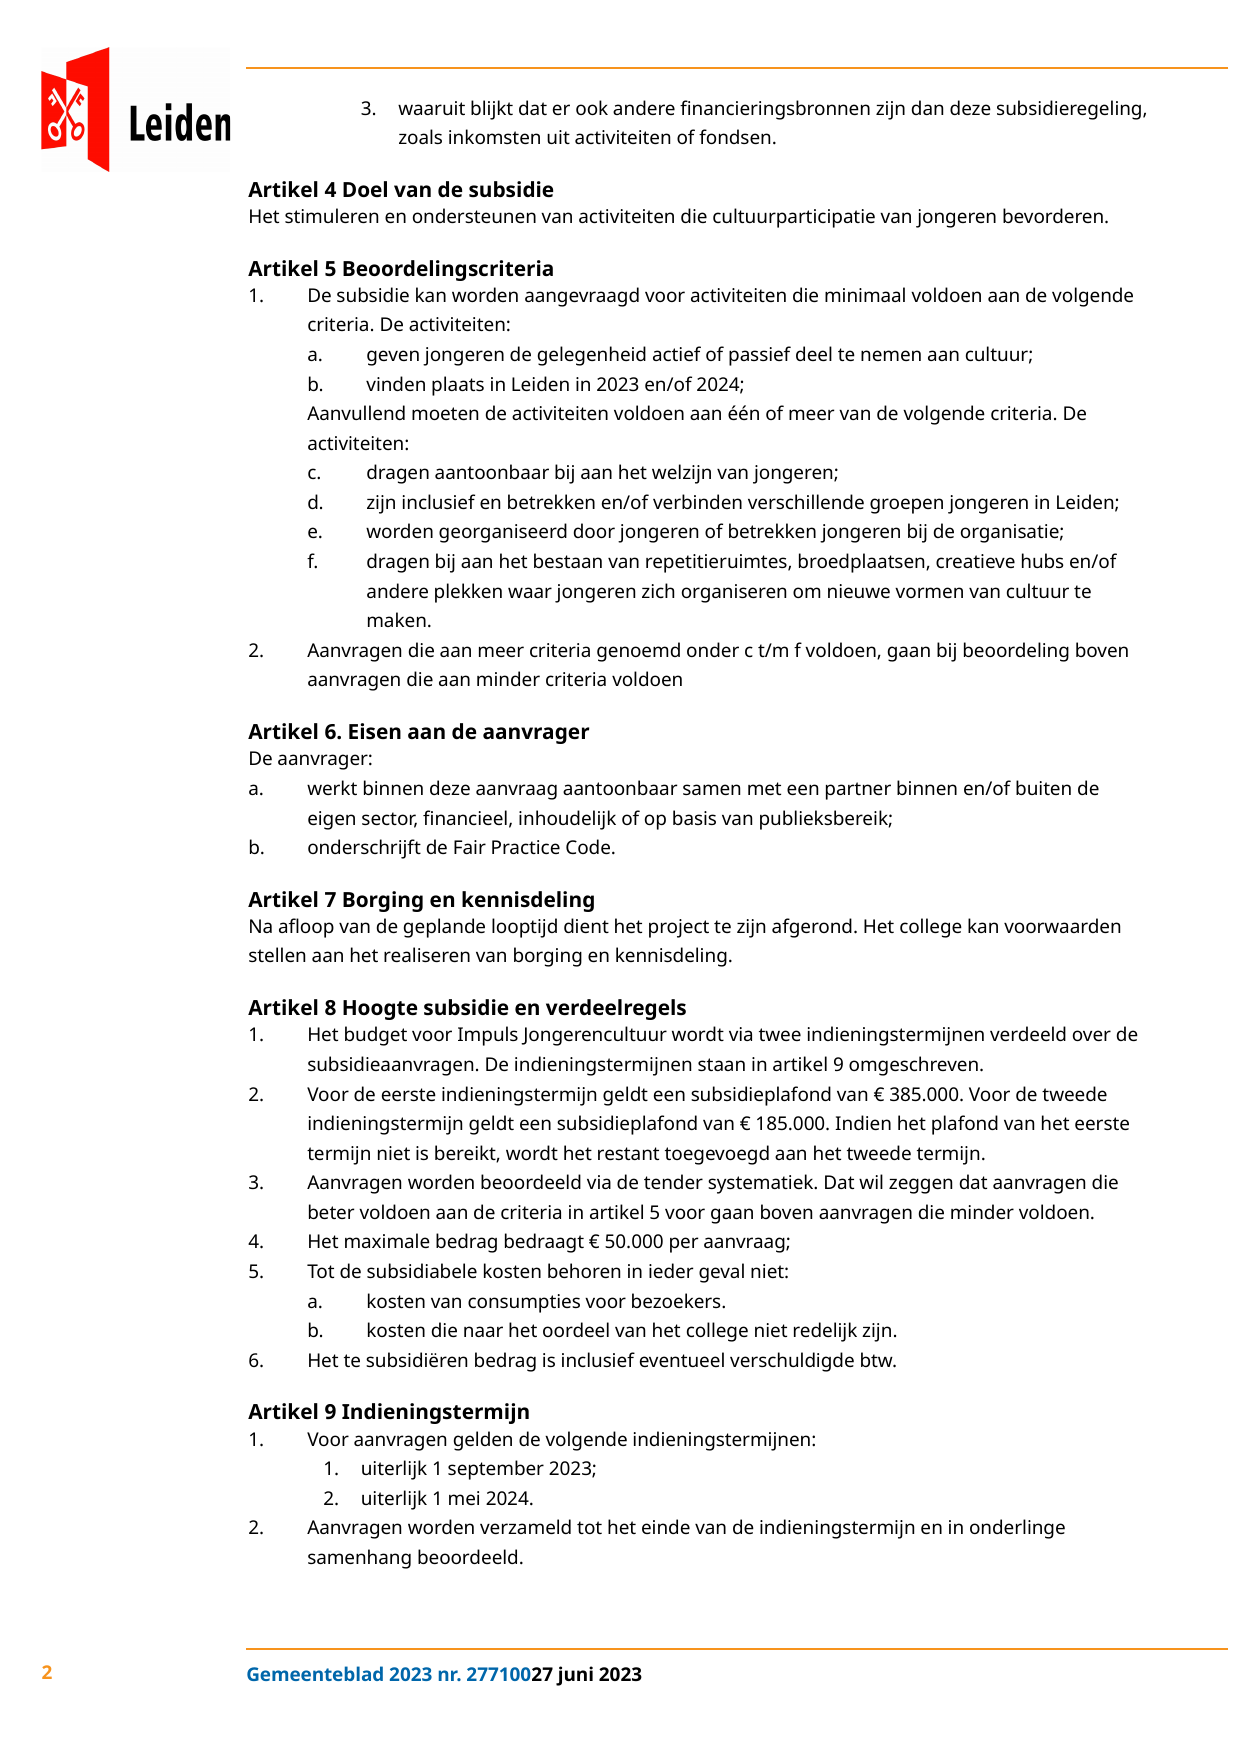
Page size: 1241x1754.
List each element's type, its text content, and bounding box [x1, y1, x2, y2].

list geven jongeren de gelegenheid actief of passief deel te nemen aan cultuur; [307, 341, 1152, 367]
text Artikel 7 Borging en kennisdeling [248, 885, 1152, 913]
picture [41, 47, 231, 172]
text Artikel 6. Eisen aan de aanvrager [248, 717, 1152, 746]
list kosten die naar het oordeel van het college niet redelijk zijn. [307, 1317, 1152, 1343]
text Artikel 9 Indieningstermijn [248, 1397, 1152, 1426]
list Tot de subsidiabele kosten behoren in ieder geval niet: [248, 1258, 1152, 1284]
list Voor de eerste indieningstermijn geldt een subsidieplafond van € 385.000. Voor de tweede indieningstermijn geldt een subsidieplafond van € 185.000. Indien het plafond van het eerste termijn niet is bereikt, wordt het restant toegevoegd aan het tweede termijn. [248, 1081, 1152, 1166]
list De subsidie kan worden aangevraagd voor activiteiten die minimaal voldoen aan de volgende criteria. De activiteiten: [248, 282, 1152, 337]
text Na afloop van de geplande looptijd dient het project te zijn afgerond. Het college kan voorwaarden stellen aan het realiseren van borging en kennisdeling. [248, 913, 1152, 968]
list Aanvragen worden verzameld tot het einde van de indieningstermijn en in onderlinge samenhang beoordeeld. [248, 1514, 1152, 1570]
list waaruit blijkt dat er ook andere financieringsbronnen zijn dan deze subsidieregeling, zoals inkomsten uit activiteiten of fondsen. [361, 95, 1152, 150]
list dragen aantoonbaar bij aan het welzijn van jongeren; [307, 459, 1152, 485]
list Aanvragen worden beoordeeld via de tender systematiek. Dat wil zeggen dat aanvragen die beter voldoen aan de criteria in artikel 5 voor gaan boven aanvragen die minder voldoen. [248, 1169, 1152, 1225]
text De aanvrager: [248, 746, 1152, 771]
list zijn inclusief en betrekken en/of verbinden verschillende groepen jongeren in Leiden; [307, 489, 1152, 515]
list uiterlijk 1 september 2023; [323, 1455, 1152, 1481]
list Aanvullend moeten de activiteiten voldoen aan één of meer van de volgende criteria. De activiteiten: [248, 400, 1152, 456]
text Artikel 8 Hoogte subsidie en verdeelregels [248, 993, 1152, 1022]
list Het te subsidiëren bedrag is inclusief eventueel verschuldigde btw. [248, 1347, 1152, 1373]
list dragen bij aan het bestaan van repetitieruimtes, broedplaatsen, creatieve hubs en/of andere plekken waar jongeren zich organiseren om nieuwe vormen van cultuur te maken. [307, 548, 1152, 633]
list werkt binnen deze aanvraag aantoonbaar samen met een partner binnen en/of buiten de eigen sector, financieel, inhoudelijk of op basis van publieksbereik; [248, 775, 1152, 830]
list Het maximale bedrag bedraagt € 50.000 per aanvraag; [248, 1229, 1152, 1254]
text Het stimuleren en ondersteunen van activiteiten die cultuurparticipatie van jongeren bevorderen. [248, 203, 1152, 229]
list onderschrijft de Fair Practice Code. [248, 834, 1152, 860]
list vinden plaats in Leiden in 2023 en/of 2024; [307, 371, 1152, 397]
list Voor aanvragen gelden de volgende indieningstermijnen: [248, 1426, 1152, 1452]
text Artikel 4 Doel van de subsidie [248, 175, 1152, 203]
list uiterlijk 1 mei 2024. [323, 1485, 1152, 1511]
list worden georganiseerd door jongeren of betrekken jongeren bij de organisatie; [307, 519, 1152, 544]
list Aanvragen die aan meer criteria genoemd onder c t/m f voldoen, gaan bij beoordeling boven aanvragen die aan minder criteria voldoen [248, 637, 1152, 692]
list Het budget voor Impuls Jongerencultuur wordt via twee indieningstermijnen verdeeld over de subsidieaanvragen. De indieningstermijnen staan in artikel 9 omgeschreven. [248, 1022, 1152, 1077]
text Artikel 5 Beoordelingscriteria [248, 254, 1152, 282]
list kosten van consumpties voor bezoekers. [307, 1288, 1152, 1313]
